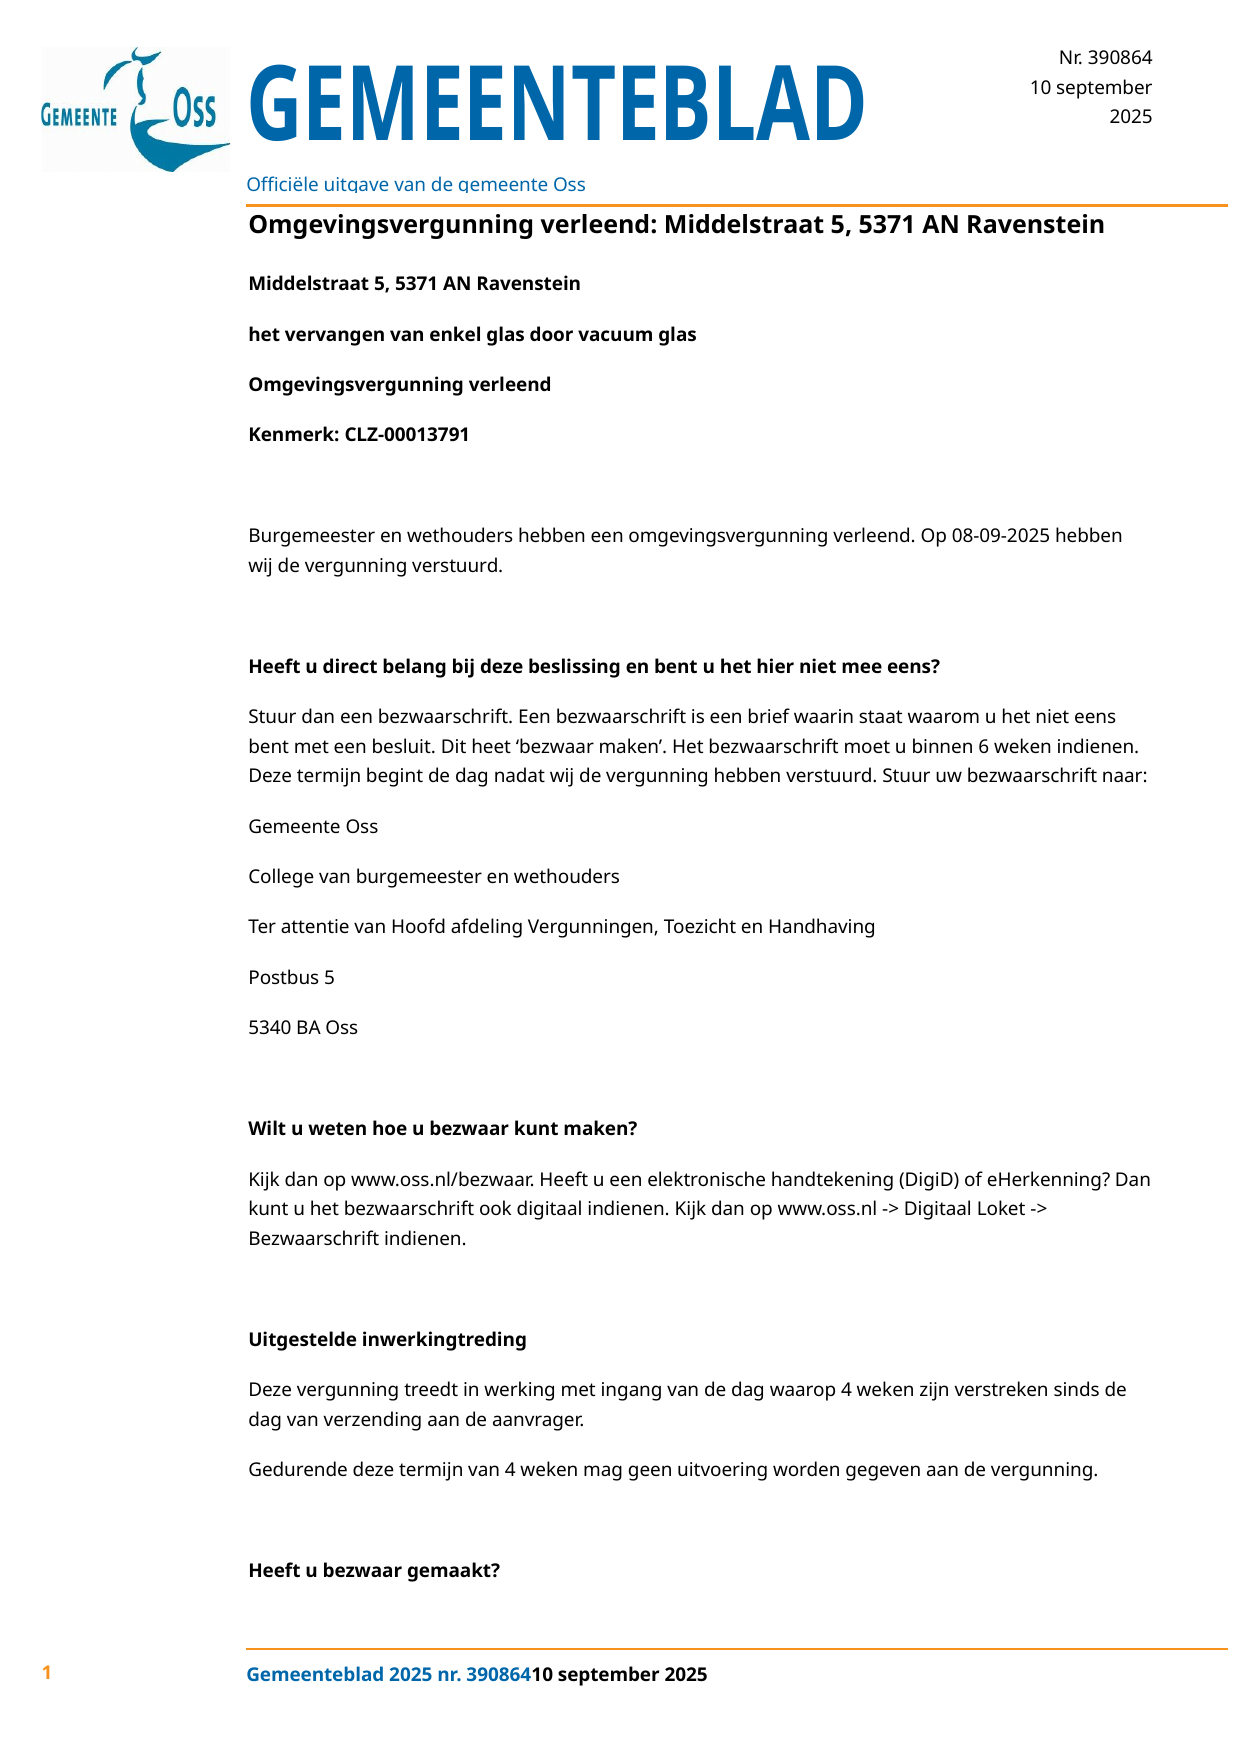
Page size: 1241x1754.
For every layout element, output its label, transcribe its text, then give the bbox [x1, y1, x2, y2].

text Burgemeester en wethouders hebben een omgevingsvergunning verleend. Op 08-09-2025 hebben wij de vergunning verstuurd. [248, 522, 1152, 578]
text Deze vergunning treedt in werking met ingang van de dag waarop 4 weken zijn verstreken sinds de dag van verzending aan de aanvrager. [248, 1376, 1152, 1431]
picture [41, 47, 231, 172]
text Stuur dan een bezwaarschrift. Een bezwaarschrift is een brief waarin staat waarom u het niet eens bent met een besluit. Dit heet ‘bezwaar maken’. Het bezwaarschrift moet u binnen 6 weken indienen. Deze termijn begint de dag nadat wij de vergunning hebben verstuurd. Stuur uw bezwaarschrift naar: [248, 703, 1152, 788]
text Heeft u direct belang bij deze beslissing en bent u het hier niet mee eens? [248, 653, 1152, 678]
text Postbus 5 [248, 964, 1152, 990]
text het vervangen van enkel glas door vacuum glas [248, 321, 1152, 346]
text Gemeente Oss [248, 813, 1152, 838]
text Uitgestelde inwerkingtreding [248, 1326, 1152, 1351]
text Omgevingsvergunning verleend [248, 371, 1152, 397]
text Omgevingsvergunning verleend: Middelstraat 5, 5371 AN Ravenstein [248, 207, 1152, 241]
text 5340 BA Oss [248, 1014, 1152, 1040]
text College van burgemeester en wethouders [248, 863, 1152, 889]
text Kenmerk: CLZ-00013791 [248, 422, 1152, 447]
text Heeft u bezwaar gemaakt? [248, 1557, 1152, 1583]
text Ter attentie van Hoofd afdeling Vergunningen, Toezicht en Handhaving [248, 914, 1152, 939]
text Middelstraat 5, 5371 AN Ravenstein [248, 270, 1152, 296]
text Gedurende deze termijn van 4 weken mag geen uitvoering worden gegeven aan de vergunning. [248, 1456, 1152, 1482]
text Kijk dan op www.oss.nl/bezwaar. Heeft u een elektronische handtekening (DigiD) of eHerkenning? Dan kunt u het bezwaarschrift ook digitaal indienen. Kijk dan op www.oss.nl -> Digitaal Loket -> Bezwaarschrift indienen. [248, 1166, 1152, 1251]
text Wilt u weten hoe u bezwaar kunt maken? [248, 1115, 1152, 1141]
